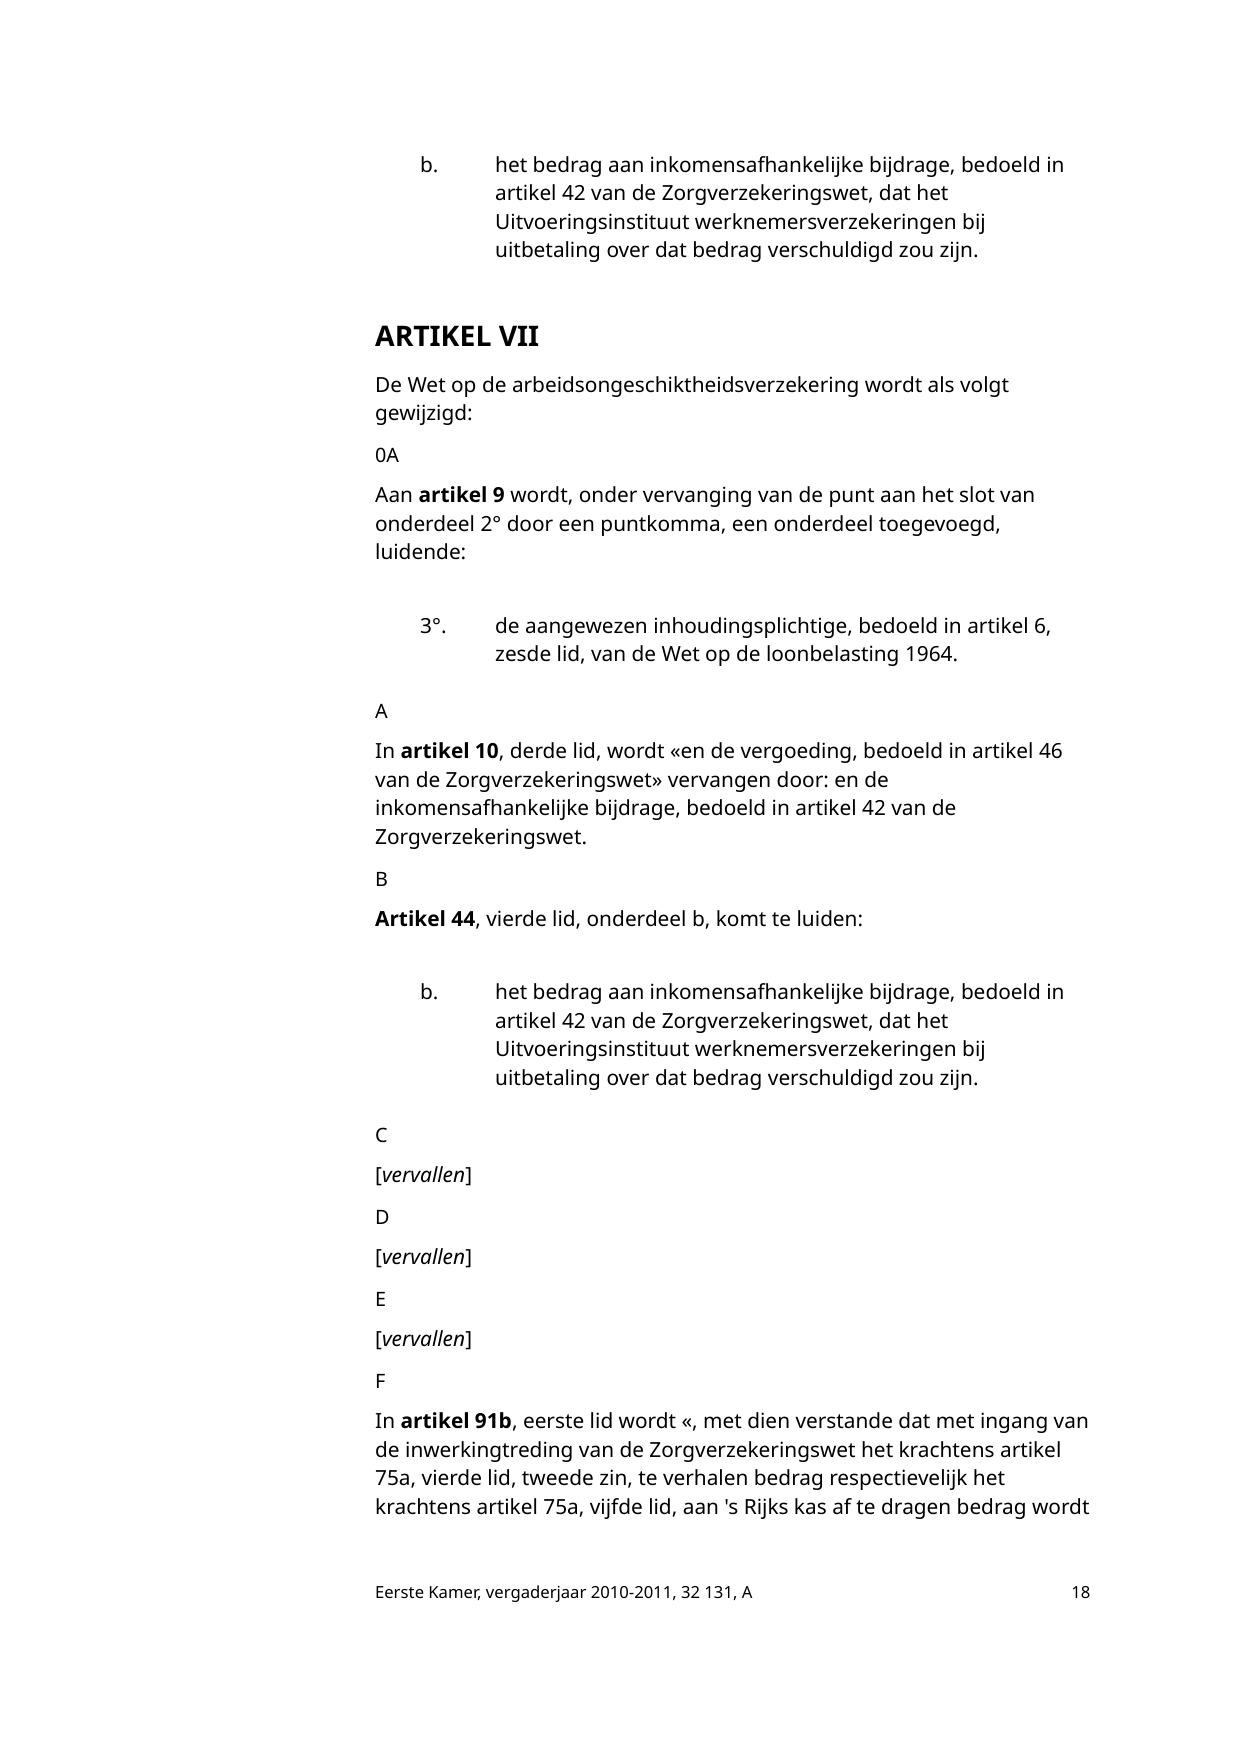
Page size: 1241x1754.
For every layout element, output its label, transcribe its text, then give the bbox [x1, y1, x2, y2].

text [vervallen] [375, 1160, 1090, 1188]
list het bedrag aan inkomensafhankelijke bijdrage, bedoeld in artikel 42 van de Zorgverzekeringswet, dat het Uitvoeringsinstituut werknemersverzekeringen bij uitbetaling over dat bedrag verschuldigd zou zijn. [420, 977, 1090, 1091]
text 0A [375, 442, 1090, 469]
list het bedrag aan inkomensafhankelijke bijdrage, bedoeld in artikel 42 van de Zorgverzekeringswet, dat het Uitvoeringsinstituut werknemersverzekeringen bij uitbetaling over dat bedrag verschuldigd zou zijn. [420, 150, 1090, 264]
text D [375, 1203, 1090, 1230]
text [vervallen] [375, 1324, 1090, 1353]
text E [375, 1286, 1090, 1312]
text De Wet op de arbeidsongeschiktheidsverzekering wordt als volgt gewijzigd: [375, 370, 1090, 427]
text A [375, 698, 1090, 725]
text In artikel 91b, eerste lid wordt «, met dien verstande dat met ingang van de inwerkingtreding van de Zorgverzekeringswet het krachtens artikel 75a, vierde lid, tweede zin, te verhalen bedrag respectievelijk het krachtens artikel 75a, vijfde lid, aan 's Rijks kas af te dragen bedrag wordt [375, 1406, 1090, 1520]
list de aangewezen inhoudingsplichtige, bedoeld in artikel 6, zesde lid, van de Wet op de loonbelasting 1964. [420, 611, 1090, 668]
text C [375, 1121, 1090, 1148]
subtitle ARTIKEL VII [375, 316, 1090, 355]
text B [375, 865, 1090, 892]
text In artikel 10, derde lid, wordt «en de vergoeding, bedoeld in artikel 46 van de Zorgverzekeringswet» vervangen door: en de inkomensafhankelijke bijdrage, bedoeld in artikel 42 van de Zorgverzekeringswet. [375, 736, 1090, 850]
text [vervallen] [375, 1242, 1090, 1271]
text F [375, 1368, 1090, 1395]
text Aan artikel 9 wordt, onder vervanging van de punt aan het slot van onderdeel 2° door een puntkomma, een onderdeel toegevoegd, luidende: [375, 481, 1090, 566]
text Artikel 44, vierde lid, onderdeel b, komt te luiden: [375, 904, 1090, 932]
